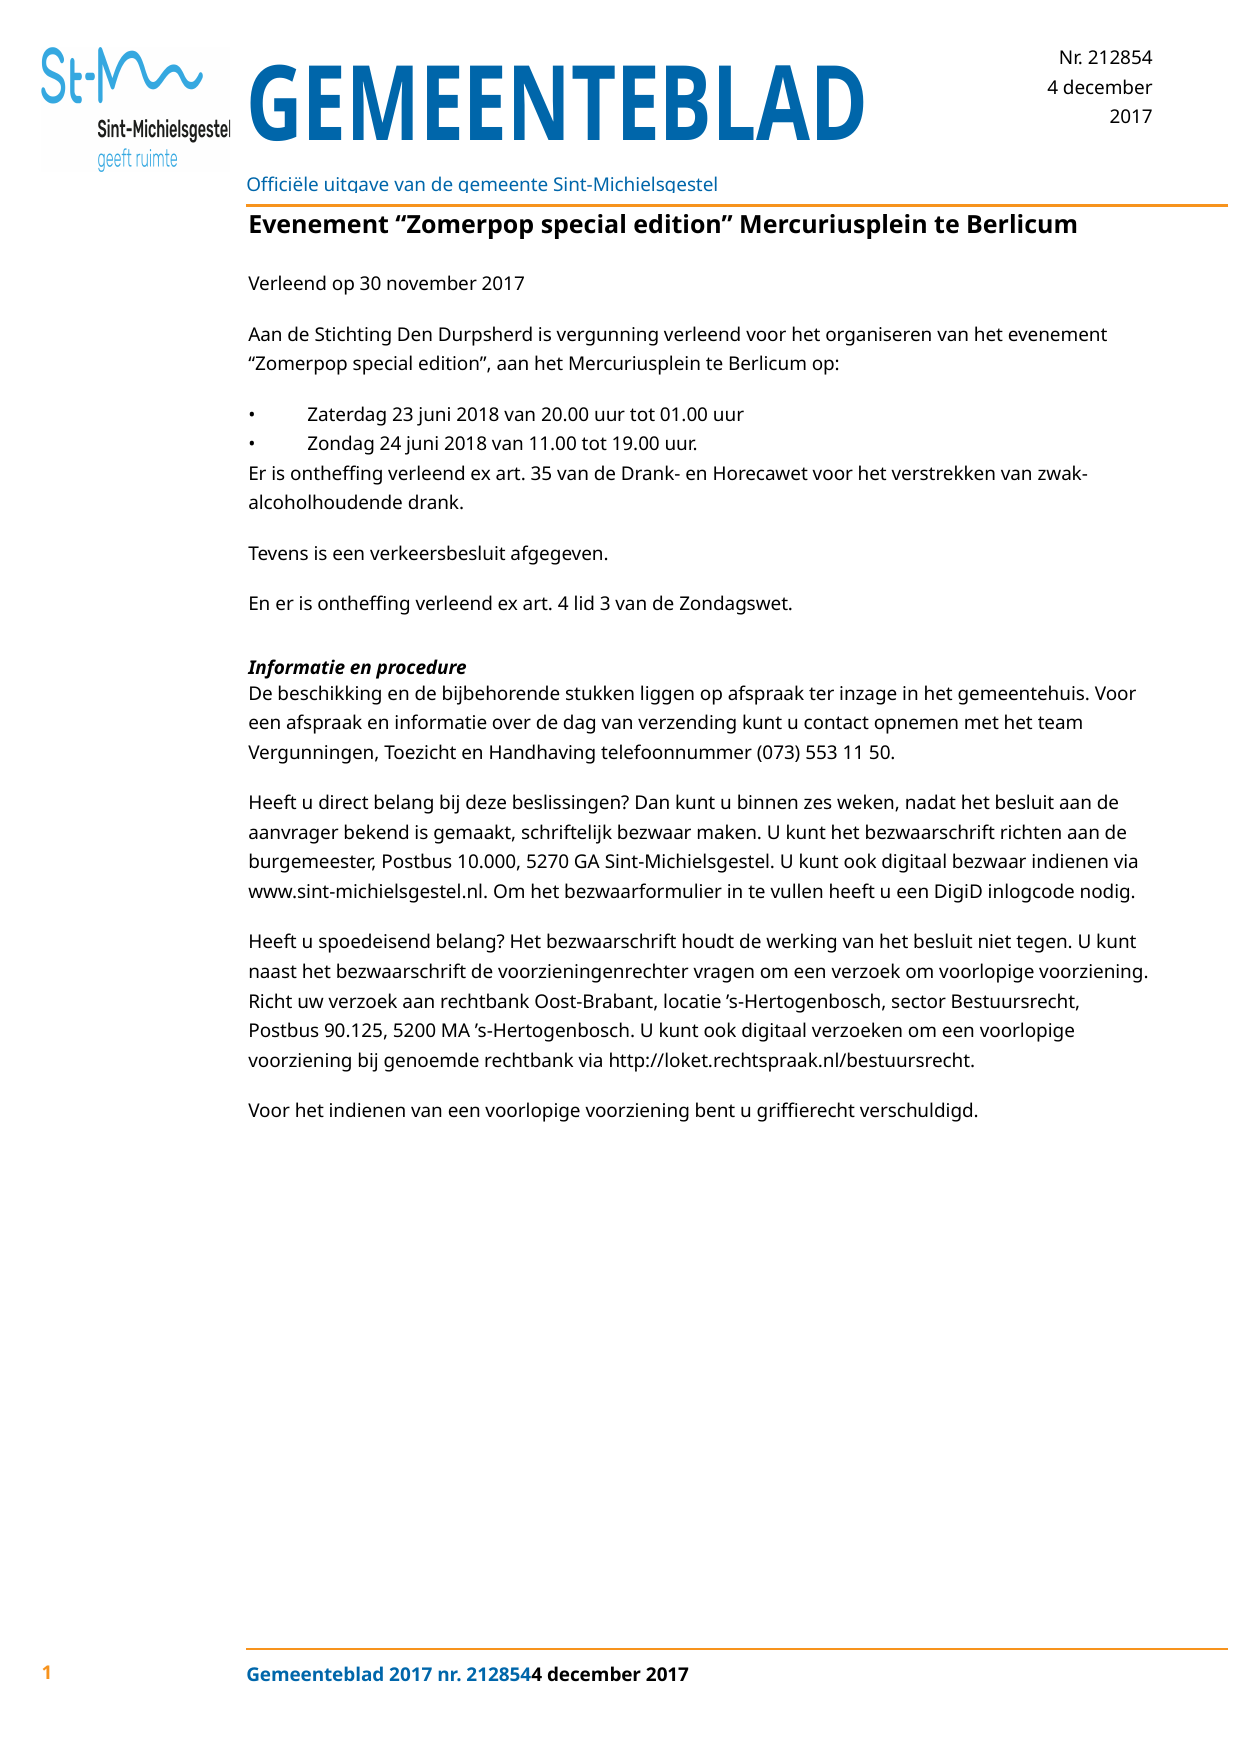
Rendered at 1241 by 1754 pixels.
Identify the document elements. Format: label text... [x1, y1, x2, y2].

text En er is ontheffing verleend ex art. 4 lid 3 van de Zondagswet. [248, 590, 1152, 616]
text Er is ontheffing verleend ex art. 35 van de Drank- en Horecawet voor het verstrekken van zwak-alcoholhoudende drank. [248, 460, 1152, 515]
text Heeft u spoedeisend belang? Het bezwaarschrift houdt de werking van het besluit niet tegen. U kunt naast het bezwaarschrift de voorzieningenrechter vragen om een verzoek om voorlopige voorziening. Richt uw verzoek aan rechtbank Oost-Brabant, locatie ’s-Hertogenbosch, sector Bestuursrecht, Postbus 90.125, 5200 MA ’s-Hertogenbosch. U kunt ook digitaal verzoeken om een voorlopige voorziening bij genoemde rechtbank via http://loket.rechtspraak.nl/bestuursrecht. [248, 929, 1152, 1073]
text Heeft u direct belang bij deze beslissingen? Dan kunt u binnen zes weken, nadat het besluit aan de aanvrager bekend is gemaakt, schriftelijk bezwaar maken. U kunt het bezwaarschrift richten aan de burgemeester, Postbus 10.000, 5270 GA Sint-Michielsgestel. U kunt ook digitaal bezwaar indienen via www.sint-michielsgestel.nl. Om het bezwaarformulier in te vullen heeft u een DigiD inlogcode nodig. [248, 789, 1152, 904]
text Tevens is een verkeersbesluit afgegeven. [248, 540, 1152, 566]
text Aan de Stichting Den Durpsherd is vergunning verleend voor het organiseren van het evenement “Zomerpop special edition”, aan het Mercuriusplein te Berlicum op: [248, 321, 1152, 376]
list Zondag 24 juni 2018 van 11.00 tot 19.00 uur. [248, 430, 1152, 456]
list Zaterdag 23 juni 2018 van 20.00 uur tot 01.00 uur [248, 401, 1152, 426]
text Informatie en procedure [248, 654, 1152, 680]
text Evenement “Zomerpop special edition” Mercuriusplein te Berlicum [248, 207, 1152, 241]
picture [41, 47, 231, 172]
text Voor het indienen van een voorlopige voorziening bent u griffierecht verschuldigd. [248, 1097, 1152, 1123]
text Verleend op 30 november 2017 [248, 270, 1152, 296]
text De beschikking en de bijbehorende stukken liggen op afspraak ter inzage in het gemeentehuis. Voor een afspraak en informatie over de dag van verzending kunt u contact opnemen met het team Vergunningen, Toezicht en Handhaving telefoonnummer (073) 553 11 50. [248, 680, 1152, 765]
